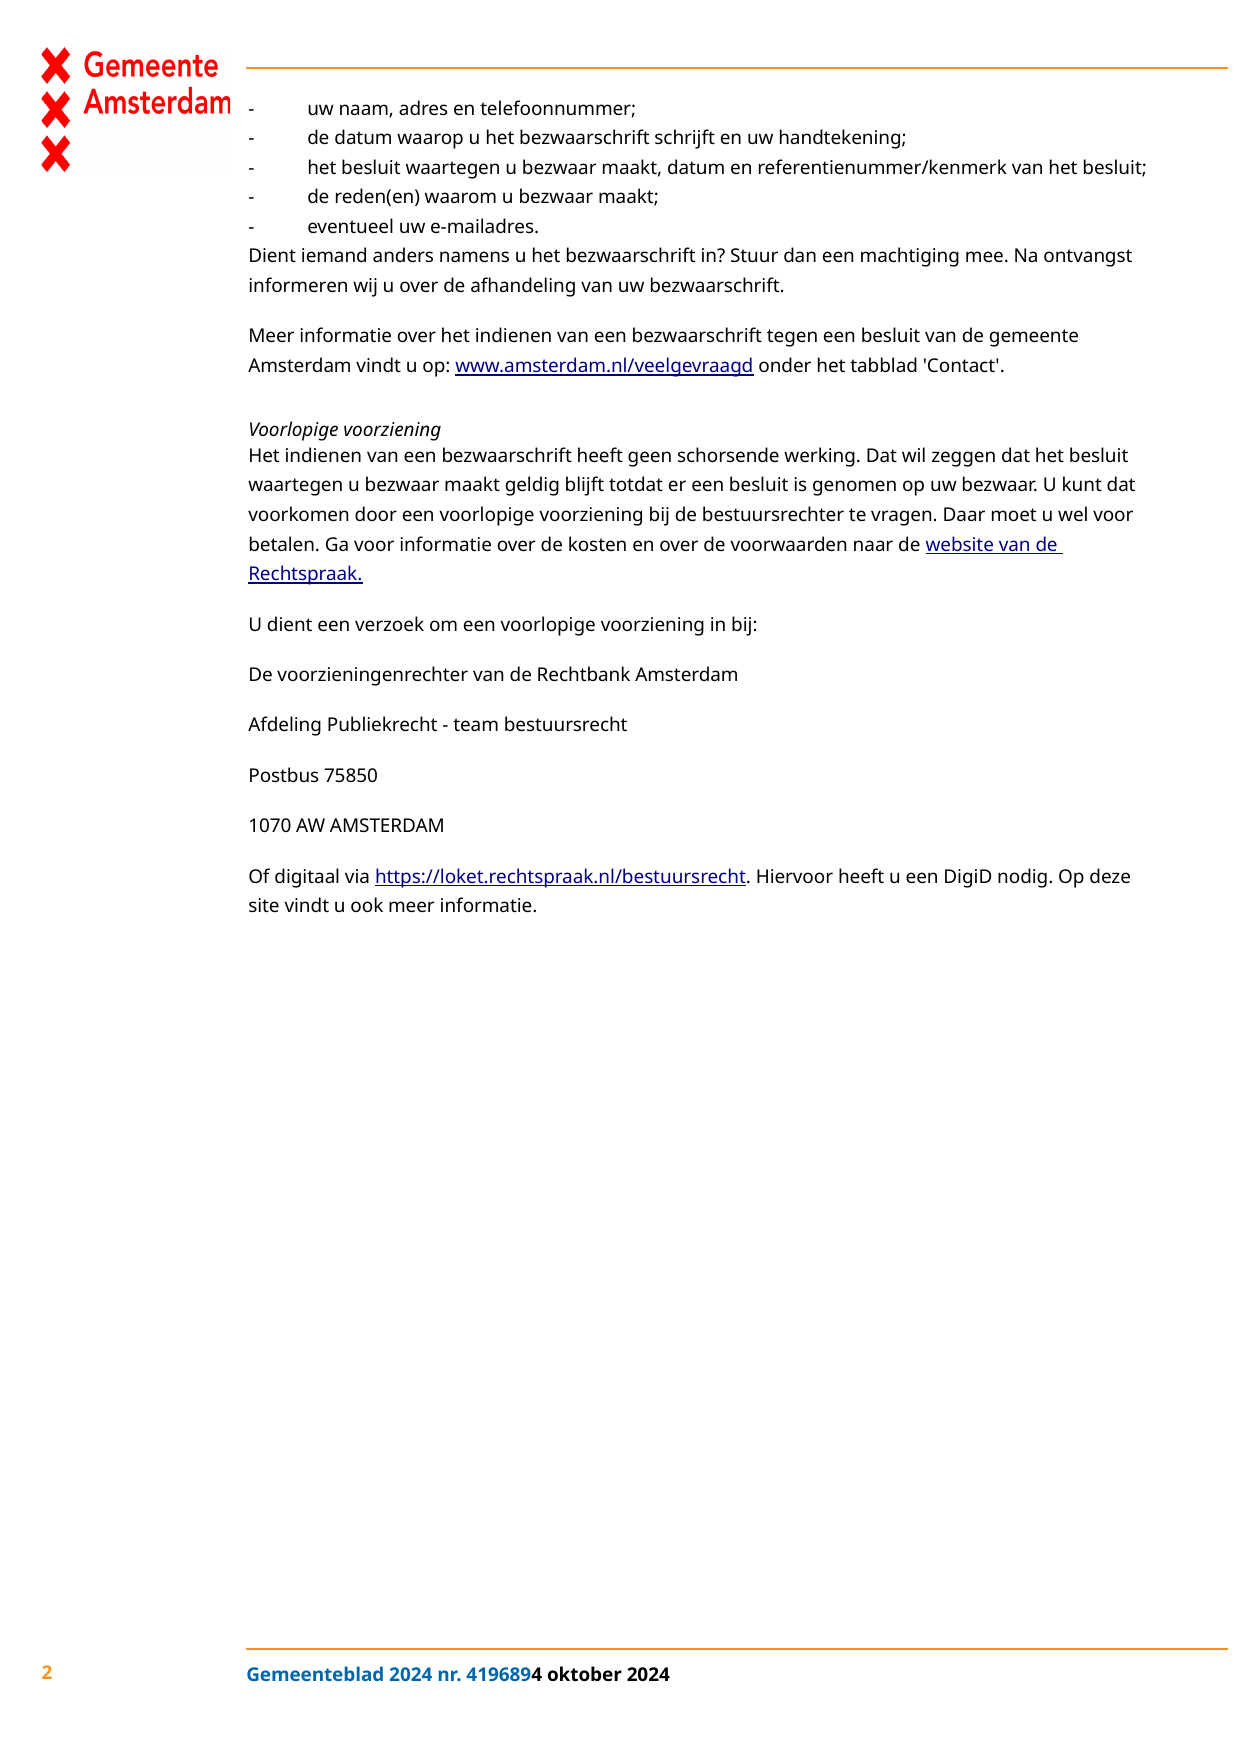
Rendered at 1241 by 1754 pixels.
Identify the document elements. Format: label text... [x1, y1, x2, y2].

text Dient iemand anders namens u het bezwaarschrift in? Stuur dan een machtiging mee. Na ontvangst informeren wij u over de afhandeling van uw bezwaarschrift. [248, 243, 1152, 298]
list de reden(en) waarom u bezwaar maakt; [248, 183, 1152, 209]
text Het indienen van een bezwaarschrift heeft geen schorsende werking. Dat wil zeggen dat het besluit waartegen u bezwaar maakt geldig blijft totdat er een besluit is genomen op uw bezwaar. U kunt dat voorkomen door een voorlopige voorziening bij de bestuursrechter te vragen. Daar moet u wel voor betalen. Ga voor informatie over de kosten en over de voorwaarden naar de website van de Rechtspraak. [248, 442, 1152, 586]
picture [41, 47, 231, 172]
text Afdeling Publiekrecht - team bestuursrecht [248, 712, 1152, 737]
text Meer informatie over het indienen van een bezwaarschrift tegen een besluit van de gemeente Amsterdam vindt u op: www.amsterdam.nl/veelgevraagd onder het tabblad 'Contact'. [248, 323, 1152, 378]
text U dient een verzoek om een voorlopige voorziening in bij: [248, 611, 1152, 636]
text Voorlopige voorziening [248, 416, 1152, 442]
list de datum waarop u het bezwaarschrift schrijft en uw handtekening; [248, 124, 1152, 150]
list eventueel uw e-mailadres. [248, 213, 1152, 239]
text De voorzieningenrechter van de Rechtbank Amsterdam [248, 661, 1152, 687]
text Of digitaal via https://loket.rechtspraak.nl/bestuursrecht. Hiervoor heeft u een DigiD nodig. Op deze site vindt u ook meer informatie. [248, 863, 1152, 918]
list uw naam, adres en telefoonnummer; [248, 95, 1152, 121]
text Postbus 75850 [248, 762, 1152, 788]
list het besluit waartegen u bezwaar maakt, datum en referentienummer/kenmerk van het besluit; [248, 154, 1152, 180]
text 1070 AW AMSTERDAM [248, 812, 1152, 838]
